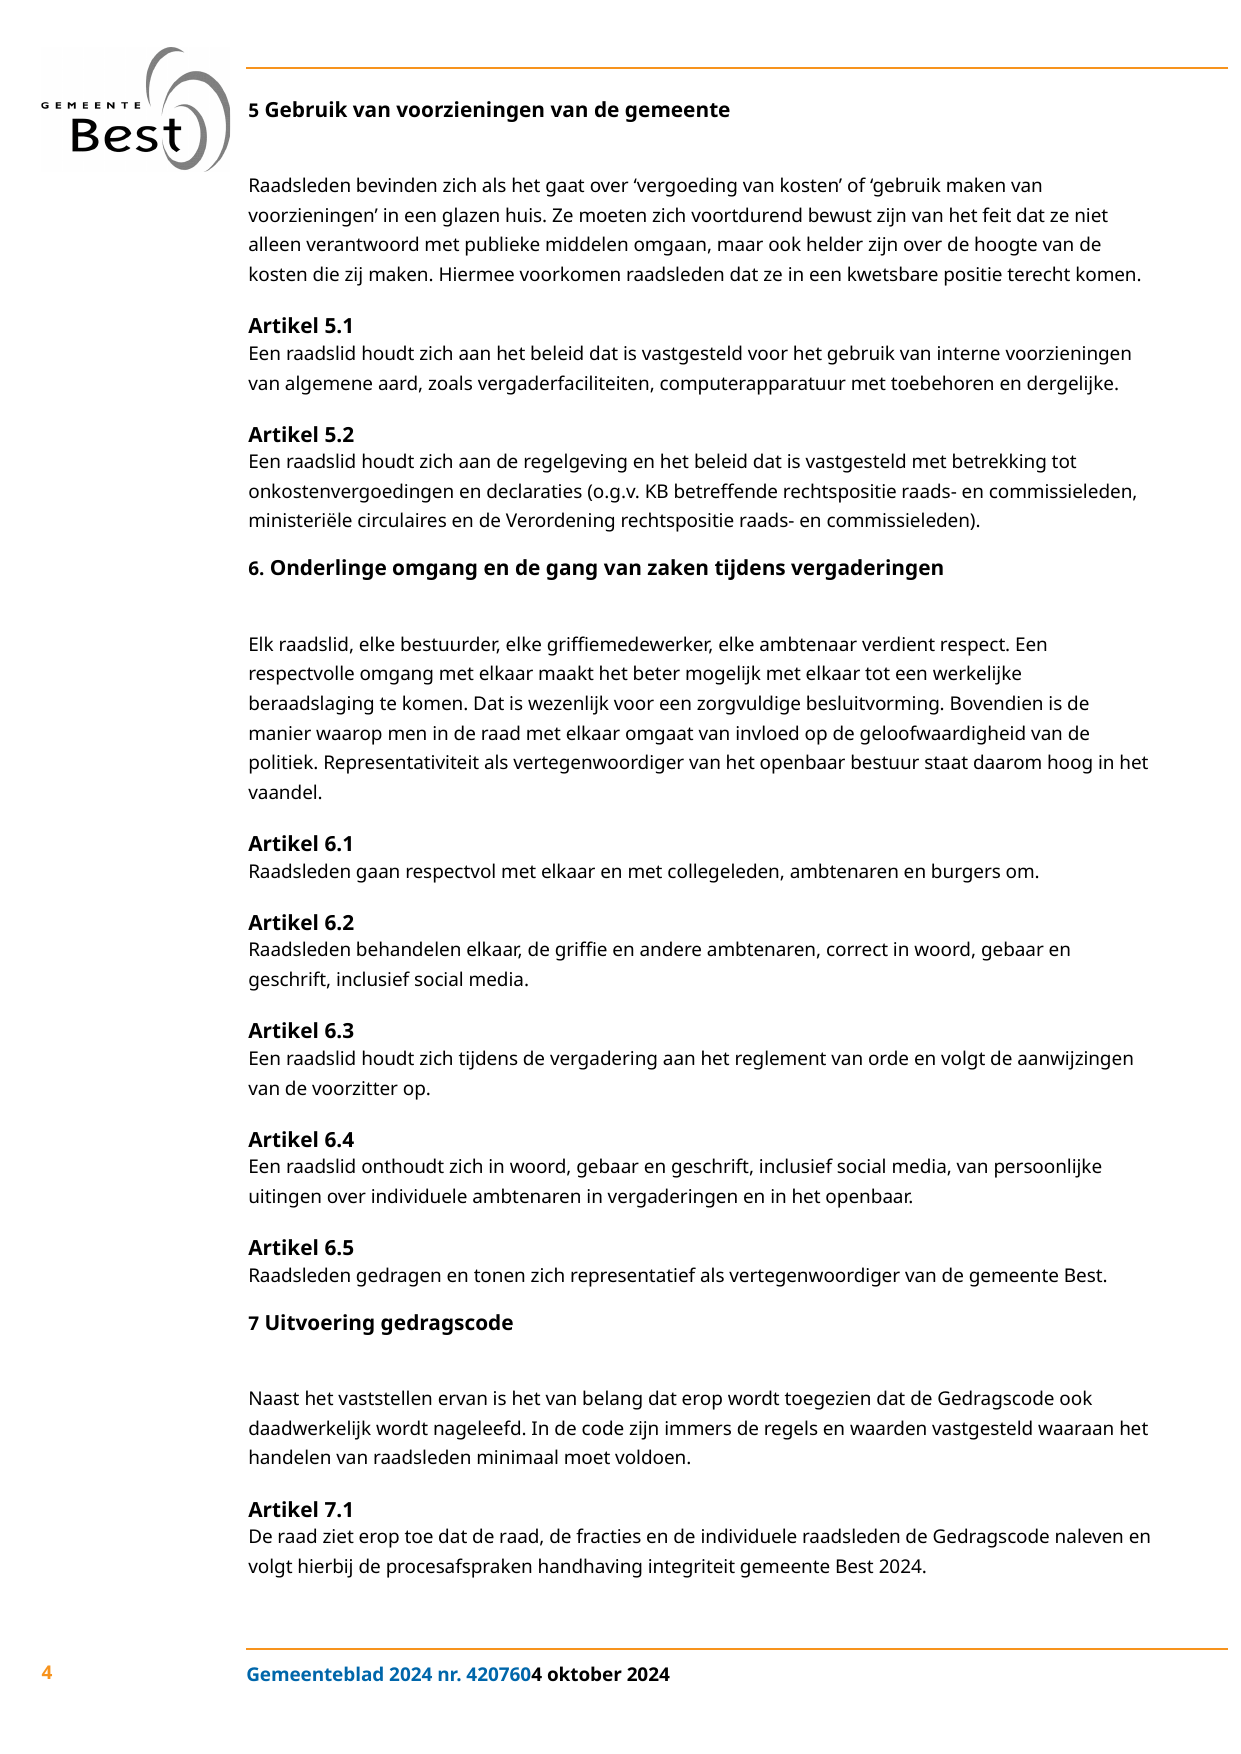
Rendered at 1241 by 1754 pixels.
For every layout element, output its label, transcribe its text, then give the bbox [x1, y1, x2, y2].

text Artikel 6.5 [248, 1233, 1152, 1262]
text Artikel 6.2 [248, 908, 1152, 937]
text Artikel 6.3 [248, 1017, 1152, 1045]
text Een raadslid houdt zich aan het beleid dat is vastgesteld voor het gebruik van interne voorzieningen van algemene aard, zoals vergaderfaciliteiten, computerapparatuur met toebehoren en dergelijke. [248, 340, 1152, 395]
text 6. Onderlinge omgang en de gang van zaken tijdens vergaderingen [248, 553, 1152, 582]
text Artikel 6.4 [248, 1125, 1152, 1153]
text Een raadslid houdt zich aan de regelgeving en het beleid dat is vastgesteld met betrekking tot onkostenvergoedingen en declaraties (o.g.v. KB betreffende rechtspositie raads- en commissieleden, ministeriële circulaires en de Verordening rechtspositie raads- en commissieleden). [248, 448, 1152, 533]
text Een raadslid houdt zich tijdens de vergadering aan het reglement van orde en volgt de aanwijzingen van de voorzitter op. [248, 1045, 1152, 1100]
text Een raadslid onthoudt zich in woord, gebaar en geschrift, inclusief social media, van persoonlijke uitingen over individuele ambtenaren in vergaderingen en in het openbaar. [248, 1153, 1152, 1209]
picture [41, 47, 231, 172]
text Raadsleden gaan respectvol met elkaar en met collegeleden, ambtenaren en burgers om. [248, 858, 1152, 883]
text Elk raadslid, elke bestuurder, elke griffiemedewerker, elke ambtenaar verdient respect. Een respectvolle omgang met elkaar maakt het beter mogelijk met elkaar tot een werkelijke beraadslaging te komen. Dat is wezenlijk voor een zorgvuldige besluitvorming. Bovendien is de manier waarop men in de raad met elkaar omgaat van invloed op de geloofwaardigheid van de politiek. Representativiteit als vertegenwoordiger van het openbaar bestuur staat daarom hoog in het vaandel. [248, 631, 1152, 805]
text Naast het vaststellen ervan is het van belang dat erop wordt toegezien dat de Gedragscode ook daadwerkelijk wordt nageleefd. In de code zijn immers de regels en waarden vastgesteld waaraan het handelen van raadsleden minimaal moet voldoen. [248, 1385, 1152, 1470]
text 7 Uitvoering gedragscode [248, 1308, 1152, 1336]
text Artikel 5.2 [248, 420, 1152, 448]
text De raad ziet erop toe dat de raad, de fracties en de individuele raadsleden de Gedragscode naleven en volgt hierbij de procesafspraken handhaving integriteit gemeente Best 2024. [248, 1523, 1152, 1579]
text Raadsleden gedragen en tonen zich representatief als vertegenwoordiger van de gemeente Best. [248, 1262, 1152, 1288]
text Raadsleden behandelen elkaar, de griffie en andere ambtenaren, correct in woord, gebaar en geschrift, inclusief social media. [248, 937, 1152, 992]
text 5 Gebruik van voorzieningen van de gemeente [248, 95, 1152, 123]
text Artikel 5.1 [248, 312, 1152, 340]
text Artikel 7.1 [248, 1495, 1152, 1523]
text Raadsleden bevinden zich als het gaat over ‘vergoeding van kosten’ of ‘gebruik maken van voorzieningen’ in een glazen huis. Ze moeten zich voortdurend bewust zijn van het feit dat ze niet alleen verantwoord met publieke middelen omgaan, maar ook helder zijn over de hoogte van de kosten die zij maken. Hiermee voorkomen raadsleden dat ze in een kwetsbare positie terecht komen. [248, 172, 1152, 287]
text Artikel 6.1 [248, 829, 1152, 858]
